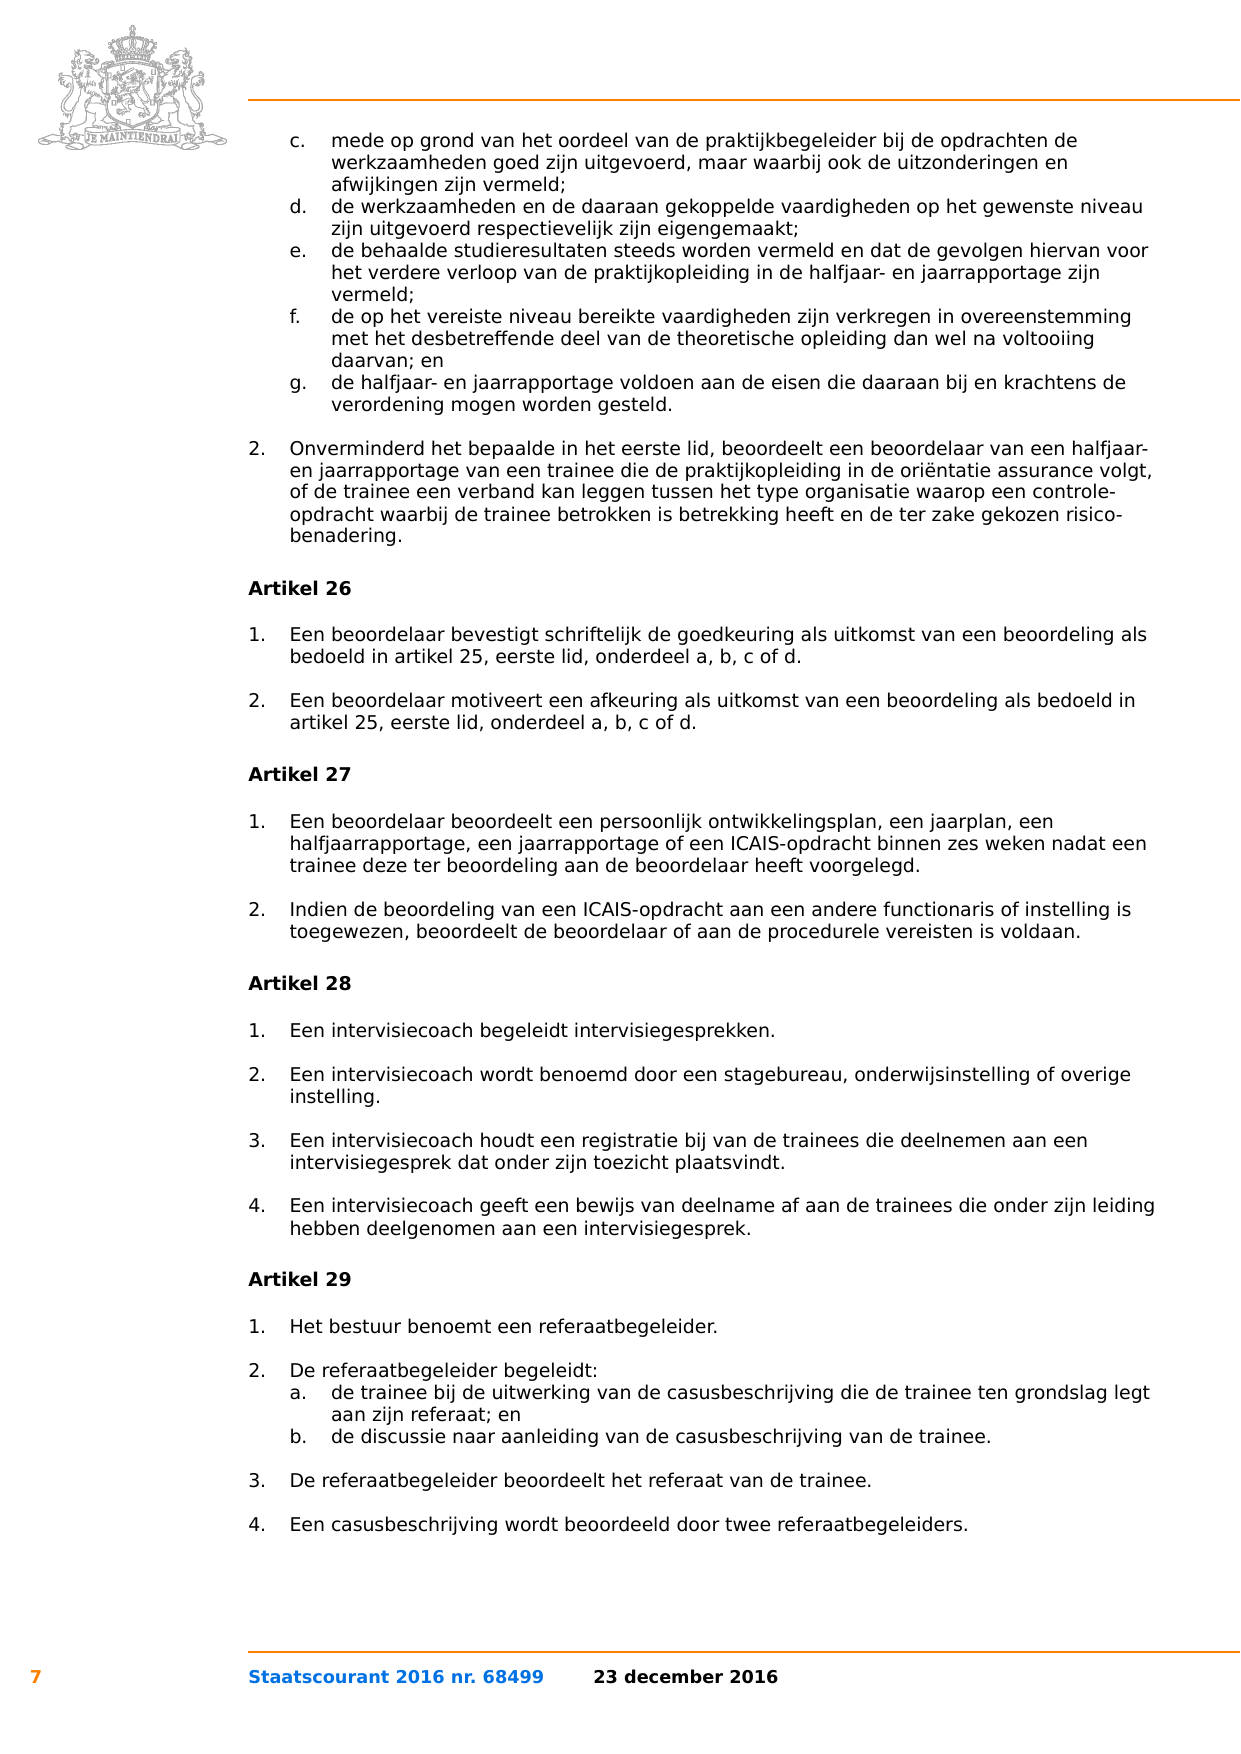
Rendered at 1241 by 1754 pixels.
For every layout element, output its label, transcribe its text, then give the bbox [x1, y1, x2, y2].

text 1. Het bestuur benoemt een referaatbegeleider. [248, 1316, 1163, 1338]
text b. de discussie naar aanleiding van de casusbeschrijving van de trainee. [289, 1426, 1163, 1448]
text e. de behaalde studieresultaten steeds worden vermeld en dat de gevolgen hiervan voor het verdere verloop van de praktijkopleiding in de halfjaar- en jaarrapportage zijn vermeld; [289, 240, 1163, 306]
text a. de trainee bij de uitwerking van de casusbeschrijving die de trainee ten grondslag legt aan zijn referaat; en [289, 1382, 1163, 1426]
text 2. Een beoordelaar motiveert een afkeuring als uitkomst van een beoordeling als bedoeld in artikel 25, eerste lid, onderdeel a, b, c of d. [248, 690, 1163, 734]
subtitle Artikel 27 [248, 764, 1163, 786]
text 1. Een beoordelaar bevestigt schriftelijk de goedkeuring als uitkomst van een beoordeling als bedoeld in artikel 25, eerste lid, onderdeel a, b, c of d. [248, 624, 1163, 668]
subtitle Artikel 28 [248, 973, 1163, 995]
picture [38, 25, 227, 150]
text c. mede op grond van het oordeel van de praktijkbegeleider bij de opdrachten de werkzaamheden goed zijn uitgevoerd, maar waarbij ook de uitzonderingen en afwijkingen zijn vermeld; [289, 130, 1163, 196]
text 2. Onverminderd het bepaalde in het eerste lid, beoordeelt een beoordelaar van een halfjaar- en jaarrapportage van een trainee die de praktijkopleiding in de oriëntatie assurance volgt, of de trainee een verband kan leggen tussen het type organisatie waarop een controle-opdracht waarbij de trainee betrokken is betrekking heeft en de ter zake gekozen risico-benadering. [248, 437, 1163, 547]
text 2. Een intervisiecoach wordt benoemd door een stagebureau, onderwijsinstelling of overige instelling. [248, 1064, 1163, 1108]
subtitle Artikel 29 [248, 1269, 1163, 1291]
text 4. Een casusbeschrijving wordt beoordeeld door twee referaatbegeleiders. [248, 1514, 1163, 1536]
text 3. De referaatbegeleider beoordeelt het referaat van de trainee. [248, 1470, 1163, 1492]
text 2. Indien de beoordeling van een ICAIS-opdracht aan een andere functionaris of instelling is toegewezen, beoordeelt de beoordelaar of aan de procedurele vereisten is voldaan. [248, 899, 1163, 943]
text 1. Een beoordelaar beoordeelt een persoonlijk ontwikkelingsplan, een jaarplan, een halfjaarrapportage, een jaarrapportage of een ICAIS-opdracht binnen zes weken nadat een trainee deze ter beoordeling aan de beoordelaar heeft voorgelegd. [248, 811, 1163, 877]
text d. de werkzaamheden en de daaraan gekoppelde vaardigheden op het gewenste niveau zijn uitgevoerd respectievelijk zijn eigengemaakt; [289, 196, 1163, 240]
text 2. De referaatbegeleider begeleidt: [248, 1360, 1163, 1382]
text g. de halfjaar- en jaarrapportage voldoen aan de eisen die daaraan bij en krachtens de verordening mogen worden gesteld. [289, 372, 1163, 416]
text f. de op het vereiste niveau bereikte vaardigheden zijn verkregen in overeenstemming met het desbetreffende deel van de theoretische opleiding dan wel na voltooiing daarvan; en [289, 306, 1163, 372]
text 3. Een intervisiecoach houdt een registratie bij van de trainees die deelnemen aan een intervisiegesprek dat onder zijn toezicht plaatsvindt. [248, 1129, 1163, 1173]
text 4. Een intervisiecoach geeft een bewijs van deelname af aan de trainees die onder zijn leiding hebben deelgenomen aan een intervisiegesprek. [248, 1195, 1163, 1239]
text 1. Een intervisiecoach begeleidt intervisiegesprekken. [248, 1020, 1163, 1042]
subtitle Artikel 26 [248, 577, 1163, 599]
